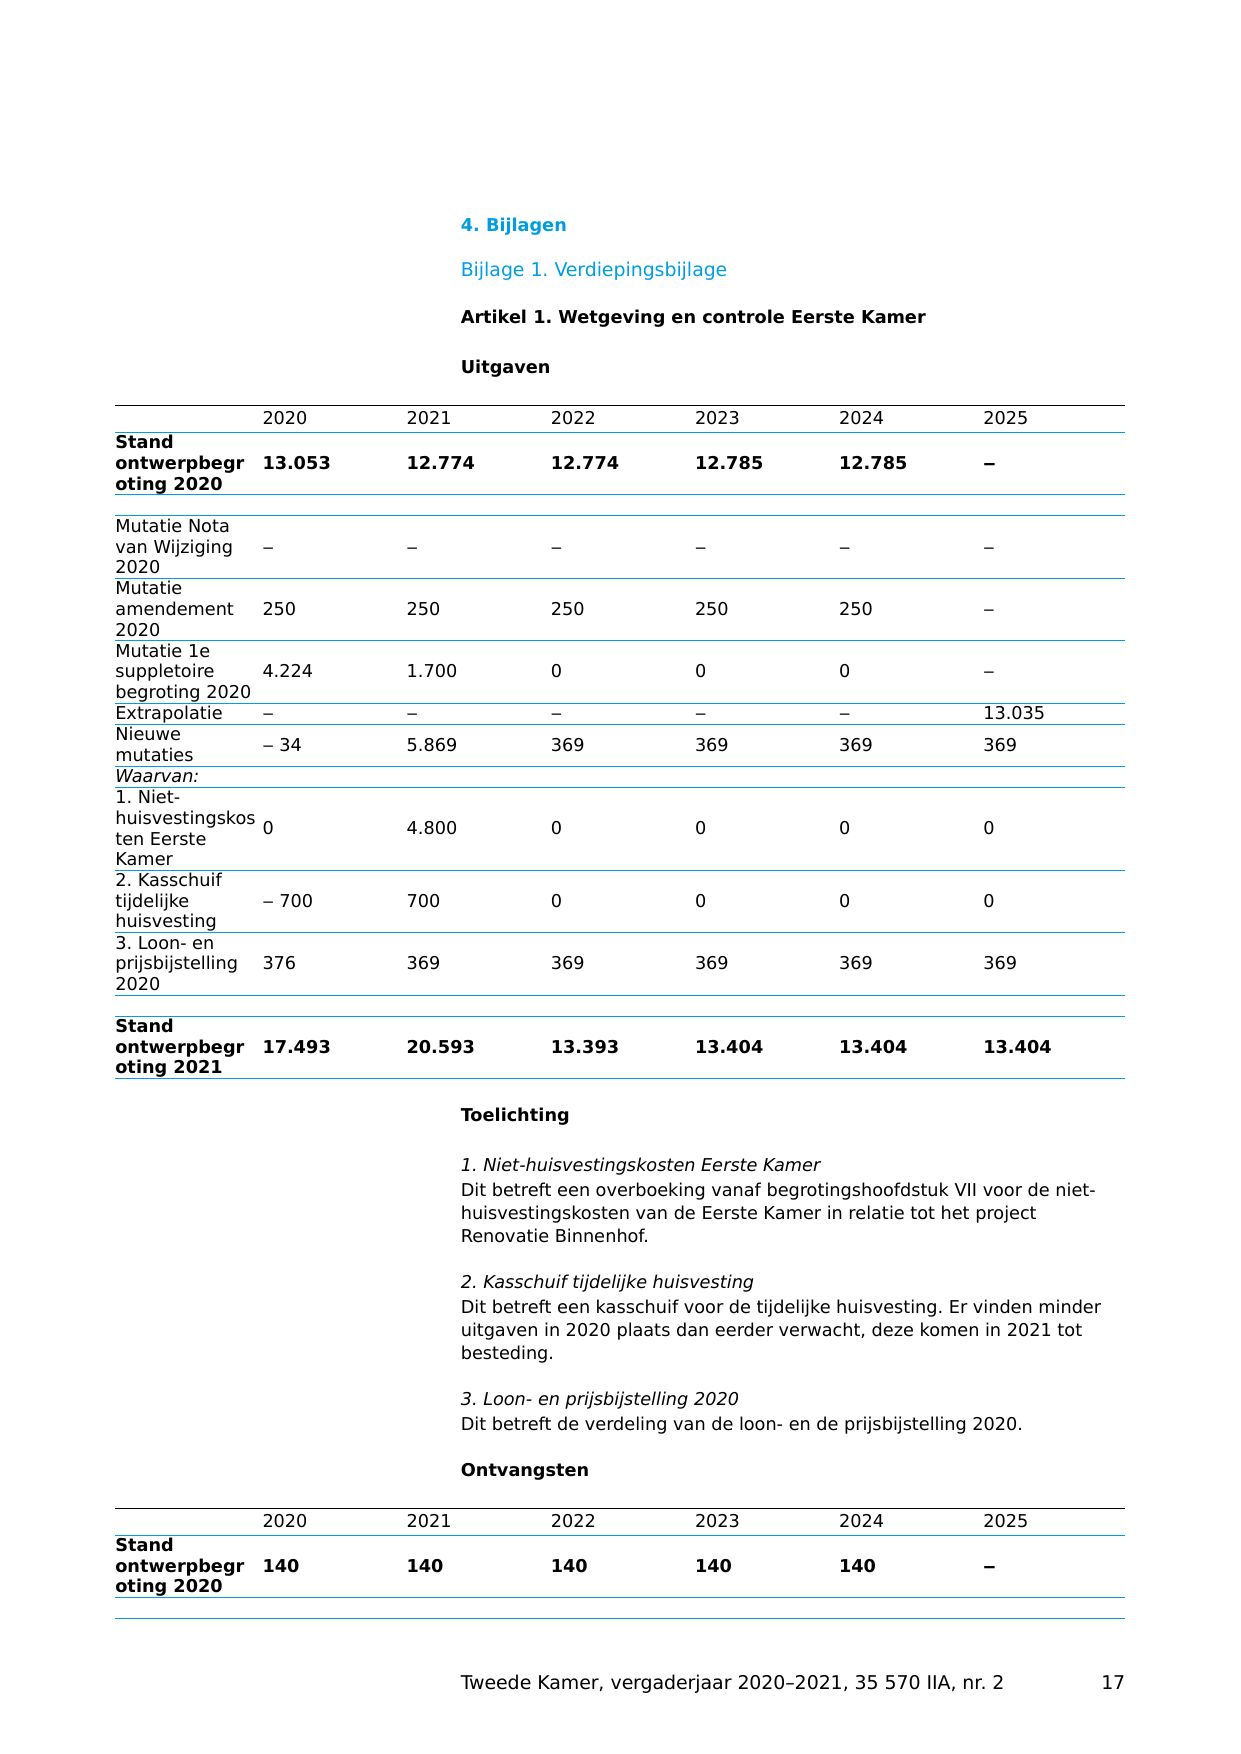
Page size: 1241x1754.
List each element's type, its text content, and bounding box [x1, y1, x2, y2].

table_cell 20.593 [404, 1017, 548, 1078]
table_cell [404, 495, 548, 515]
table_cell 12.785 [692, 433, 836, 494]
table_cell ‒ [548, 704, 692, 724]
text Ontvangsten [461, 1458, 1125, 1481]
table_cell 5.869 [404, 725, 548, 766]
table_cell [692, 1598, 836, 1618]
table_cell 369 [836, 933, 980, 994]
table_cell 13.393 [548, 1017, 692, 1078]
table_cell 12.785 [836, 433, 980, 494]
table_cell [692, 767, 836, 787]
table_cell 250 [259, 579, 403, 640]
table_cell 0 [980, 788, 1125, 870]
text Uitgaven [461, 355, 1125, 378]
table_cell 369 [548, 725, 692, 766]
table_header Tabel 11 Ontvangsten beleidsartikel 1. Wetgeving en controle Eerste Kamer (bedragen x € 1000) [115, 1483, 1125, 1508]
table_header Tabel 10 Uitgaven beleidsartikel 1. Wetgeving en controle Eerste Kamer (bedragen x € 1.000) [115, 380, 1125, 405]
table_cell [404, 767, 548, 787]
table_cell 2025 [980, 1509, 1125, 1535]
table_cell [115, 1509, 259, 1535]
table_cell 13.035 [980, 704, 1125, 724]
table_cell ‒ [980, 641, 1125, 703]
table_cell 17.493 [259, 1017, 403, 1078]
table_cell [115, 1598, 259, 1618]
table_cell [548, 495, 692, 515]
table_cell [836, 996, 980, 1016]
table_cell 0 [836, 788, 980, 870]
table_cell 369 [980, 933, 1125, 994]
table_cell 140 [259, 1536, 403, 1597]
table_cell 2023 [692, 1509, 836, 1535]
table_cell [259, 495, 403, 515]
table_cell 369 [836, 725, 980, 766]
table_cell [404, 996, 548, 1016]
table_cell 2025 [980, 406, 1125, 432]
title 4. Bijlagen [461, 213, 1125, 236]
table_cell [548, 767, 692, 787]
table_cell 12.774 [548, 433, 692, 494]
table_cell 369 [980, 725, 1125, 766]
table_cell 2024 [836, 1509, 980, 1535]
table_cell 250 [692, 579, 836, 640]
table_cell [548, 1598, 692, 1618]
table_cell [836, 495, 980, 515]
table_cell 140 [836, 1536, 980, 1597]
table_cell 140 [548, 1536, 692, 1597]
table_cell ‒ [259, 704, 403, 724]
text 1. Niet-huisvestingskosten Eerste Kamer [461, 1153, 1125, 1176]
table_cell Stand ontwerpbegroting 2020 [115, 1536, 259, 1597]
table_cell 369 [404, 933, 548, 994]
text Toelichting [461, 1103, 1125, 1126]
table_cell 376 [259, 933, 403, 994]
table_cell Mutatie amendement 2020 [115, 579, 259, 640]
text Dit betreft een kasschuif voor de tijdelijke huisvesting. Er vinden minder uitgaven in 2020 plaats dan eerder verwacht, deze komen in 2021 tot besteding. [461, 1295, 1125, 1364]
table_cell 2021 [404, 1509, 548, 1535]
table_cell [115, 406, 259, 432]
table_cell 0 [548, 788, 692, 870]
table_cell Mutatie Nota van Wijziging 2020 [115, 516, 259, 578]
table_cell 2021 [404, 406, 548, 432]
table_cell [980, 996, 1125, 1016]
table_cell [115, 996, 259, 1016]
table_cell 0 [836, 641, 980, 703]
table_cell 2023 [692, 406, 836, 432]
table_cell ‒ [836, 704, 980, 724]
table_cell Waarvan: [115, 767, 259, 787]
table_cell 2024 [836, 406, 980, 432]
table_cell 13.404 [980, 1017, 1125, 1078]
table_cell ‒ [692, 516, 836, 578]
table_cell Extrapolatie [115, 704, 259, 724]
table_cell 2022 [548, 406, 692, 432]
table_cell 12.774 [404, 433, 548, 494]
table_cell [404, 1598, 548, 1618]
table_cell 0 [259, 788, 403, 870]
text 3. Loon- en prijsbijstelling 2020 [461, 1387, 1125, 1410]
title Bijlage 1. Verdiepingsbijlage [461, 259, 1125, 281]
table_cell ‒ [836, 516, 980, 578]
table_cell ‒ [548, 516, 692, 578]
table_cell 4.224 [259, 641, 403, 703]
table_cell 700 [404, 871, 548, 932]
table_cell 369 [692, 933, 836, 994]
table_cell 13.404 [836, 1017, 980, 1078]
table_cell [836, 1598, 980, 1618]
table_cell 140 [404, 1536, 548, 1597]
text Dit betreft een overboeking vanaf begrotingshoofdstuk VII voor de niet-huisvestingskosten van de Eerste Kamer in relatie tot het project Renovatie Binnenhof. [461, 1178, 1125, 1247]
table_cell [692, 495, 836, 515]
table_cell ‒ [980, 1536, 1125, 1597]
table_cell 0 [548, 641, 692, 703]
table_cell 250 [836, 579, 980, 640]
table_cell 0 [692, 641, 836, 703]
table_cell [259, 767, 403, 787]
table_cell 0 [692, 871, 836, 932]
table_cell 4.800 [404, 788, 548, 870]
table_cell 0 [836, 871, 980, 932]
table_cell ‒ [980, 433, 1125, 494]
table_cell ‒ 700 [259, 871, 403, 932]
table_cell 369 [692, 725, 836, 766]
table_cell 0 [692, 788, 836, 870]
table_cell Stand ontwerpbegroting 2020 [115, 433, 259, 494]
table_cell [836, 767, 980, 787]
table_cell ‒ [692, 704, 836, 724]
table_cell 0 [980, 871, 1125, 932]
table_cell 13.053 [259, 433, 403, 494]
table_cell Mutatie 1e suppletoire begroting 2020 [115, 641, 259, 703]
text 2. Kasschuif tijdelijke huisvesting [461, 1270, 1125, 1293]
table_cell ‒ [259, 516, 403, 578]
table_cell [980, 495, 1125, 515]
table_cell 1.700 [404, 641, 548, 703]
table_cell ‒ [980, 579, 1125, 640]
table_cell ‒ [404, 516, 548, 578]
table_cell 2022 [548, 1509, 692, 1535]
table_cell 2. Kasschuif tijdelijke huisvesting [115, 871, 259, 932]
table_cell 1. Niet-huisvestingskosten Eerste Kamer [115, 788, 259, 870]
table_cell 2020 [259, 406, 403, 432]
table_cell ‒ [980, 516, 1125, 578]
table_cell ‒ 34 [259, 725, 403, 766]
table_cell [980, 1598, 1125, 1618]
table_cell [548, 996, 692, 1016]
table_cell [259, 996, 403, 1016]
table_cell 250 [548, 579, 692, 640]
table_cell [259, 1598, 403, 1618]
table_cell 3. Loon- en prijsbijstelling 2020 [115, 933, 259, 994]
table_cell Nieuwe mutaties [115, 725, 259, 766]
table_cell [692, 996, 836, 1016]
table_cell 369 [548, 933, 692, 994]
table_cell 2020 [259, 1509, 403, 1535]
table_cell 13.404 [692, 1017, 836, 1078]
table_cell Stand ontwerpbegroting 2021 [115, 1017, 259, 1078]
table_cell 0 [548, 871, 692, 932]
table_cell 140 [692, 1536, 836, 1597]
table_cell [115, 495, 259, 515]
text Artikel 1. Wetgeving en controle Eerste Kamer [461, 305, 1125, 328]
table_cell 250 [404, 579, 548, 640]
text Dit betreft de verdeling van de loon- en de prijsbijstelling 2020. [461, 1412, 1125, 1435]
table_cell [980, 767, 1125, 787]
table_cell ‒ [404, 704, 548, 724]
